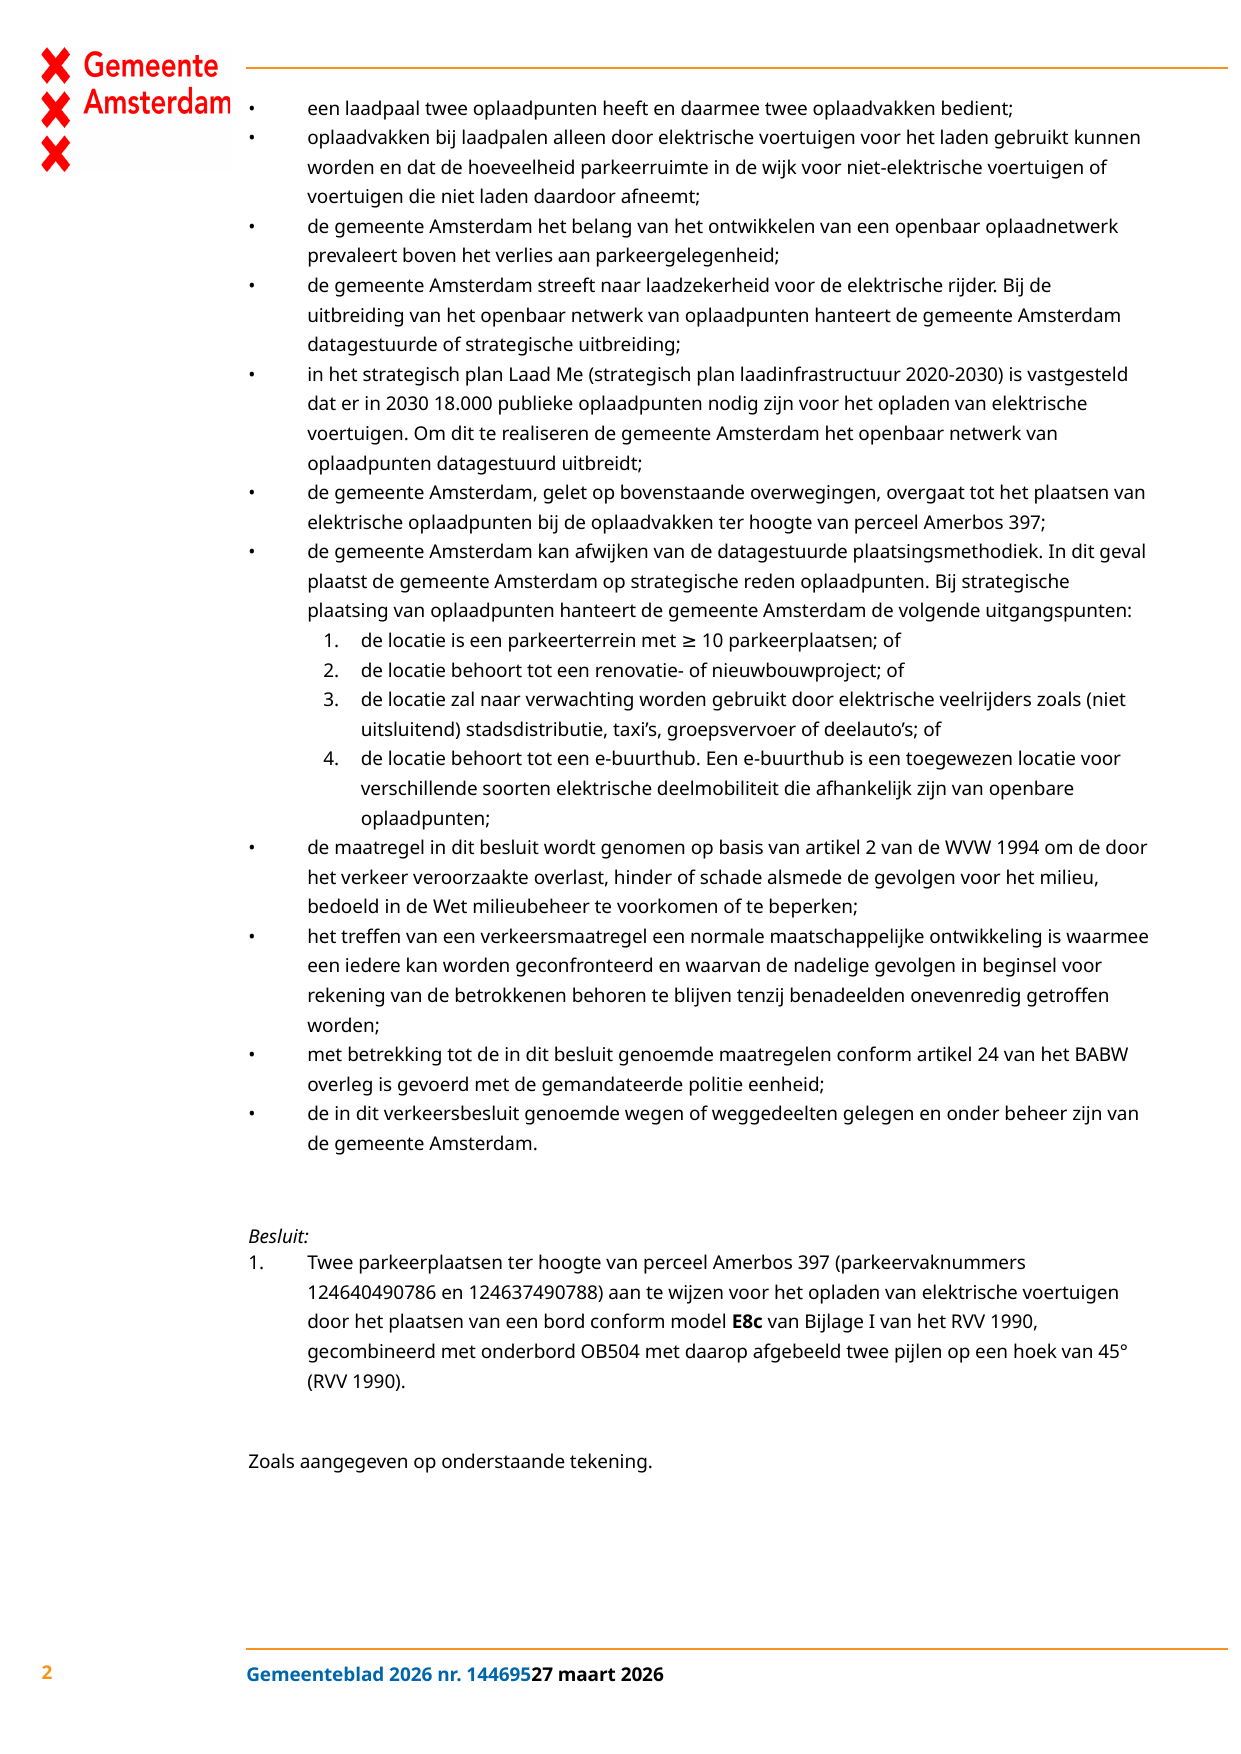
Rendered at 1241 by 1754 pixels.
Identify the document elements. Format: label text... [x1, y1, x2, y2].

list met betrekking tot de in dit besluit genoemde maatregelen conform artikel 24 van het BABW overleg is gevoerd met de gemandateerde politie eenheid; [248, 1041, 1152, 1097]
list de locatie behoort tot een e-buurthub. Een e-buurthub is een toegewezen locatie voor verschillende soorten elektrische deelmobiliteit die afhankelijk zijn van openbare oplaadpunten; [323, 746, 1152, 831]
list de locatie is een parkeerterrein met ≥ 10 parkeerplaatsen; of [323, 627, 1152, 653]
list de locatie behoort tot een renovatie- of nieuwbouwproject; of [323, 657, 1152, 683]
list Twee parkeerplaatsen ter hoogte van perceel Amerbos 397 (parkeervaknummers 124640490786 en 124637490788) aan te wijzen voor het opladen van elektrische voertuigen door het plaatsen van een bord conform model E8c van Bijlage I van het RVV 1990, gecombineerd met onderbord OB504 met daarop afgebeeld twee pijlen op een hoek van 45° (RVV 1990). [248, 1249, 1152, 1393]
list de locatie zal naar verwachting worden gebruikt door elektrische veelrijders zoals (niet uitsluitend) stadsdistributie, taxi’s, groepsvervoer of deelauto’s; of [323, 686, 1152, 742]
list een laadpaal twee oplaadpunten heeft en daarmee twee oplaadvakken bedient; [248, 95, 1152, 121]
list oplaadvakken bij laadpalen alleen door elektrische voertuigen voor het laden gebruikt kunnen worden en dat de hoeveelheid parkeerruimte in de wijk voor niet-elektrische voertuigen of voertuigen die niet laden daardoor afneemt; [248, 124, 1152, 209]
list de in dit verkeersbesluit genoemde wegen of weggedeelten gelegen en onder beheer zijn van de gemeente Amsterdam. [248, 1101, 1152, 1156]
list de gemeente Amsterdam, gelet op bovenstaande overwegingen, overgaat tot het plaatsen van elektrische oplaadpunten bij de oplaadvakken ter hoogte van perceel Amerbos 397; [248, 479, 1152, 535]
list de gemeente Amsterdam het belang van het ontwikkelen van een openbaar oplaadnetwerk prevaleert boven het verlies aan parkeergelegenheid; [248, 213, 1152, 268]
text Besluit: [248, 1224, 1152, 1249]
picture [41, 47, 231, 172]
list in het strategisch plan Laad Me (strategisch plan laadinfrastructuur 2020-2030) is vastgesteld dat er in 2030 18.000 publieke oplaadpunten nodig zijn voor het opladen van elektrische voertuigen. Om dit te realiseren de gemeente Amsterdam het openbaar netwerk van oplaadpunten datagestuurd uitbreidt; [248, 361, 1152, 476]
list de maatregel in dit besluit wordt genomen op basis van artikel 2 van de WVW 1994 om de door het verkeer veroorzaakte overlast, hinder of schade alsmede de gevolgen voor het milieu, bedoeld in de Wet milieubeheer te voorkomen of te beperken; [248, 834, 1152, 919]
list de gemeente Amsterdam streeft naar laadzekerheid voor de elektrische rijder. Bij de uitbreiding van het openbaar netwerk van oplaadpunten hanteert de gemeente Amsterdam datagestuurde of strategische uitbreiding; [248, 272, 1152, 357]
text Zoals aangegeven op onderstaande tekening. [248, 1448, 1152, 1473]
list het treffen van een verkeersmaatregel een normale maatschappelijke ontwikkeling is waarmee een iedere kan worden geconfronteerd en waarvan de nadelige gevolgen in beginsel voor rekening van de betrokkenen behoren te blijven tenzij benadeelden onevenredig getroffen worden; [248, 923, 1152, 1038]
list de gemeente Amsterdam kan afwijken van de datagestuurde plaatsingsmethodiek. In dit geval plaatst de gemeente Amsterdam op strategische reden oplaadpunten. Bij strategische plaatsing van oplaadpunten hanteert de gemeente Amsterdam de volgende uitgangspunten: [248, 538, 1152, 623]
